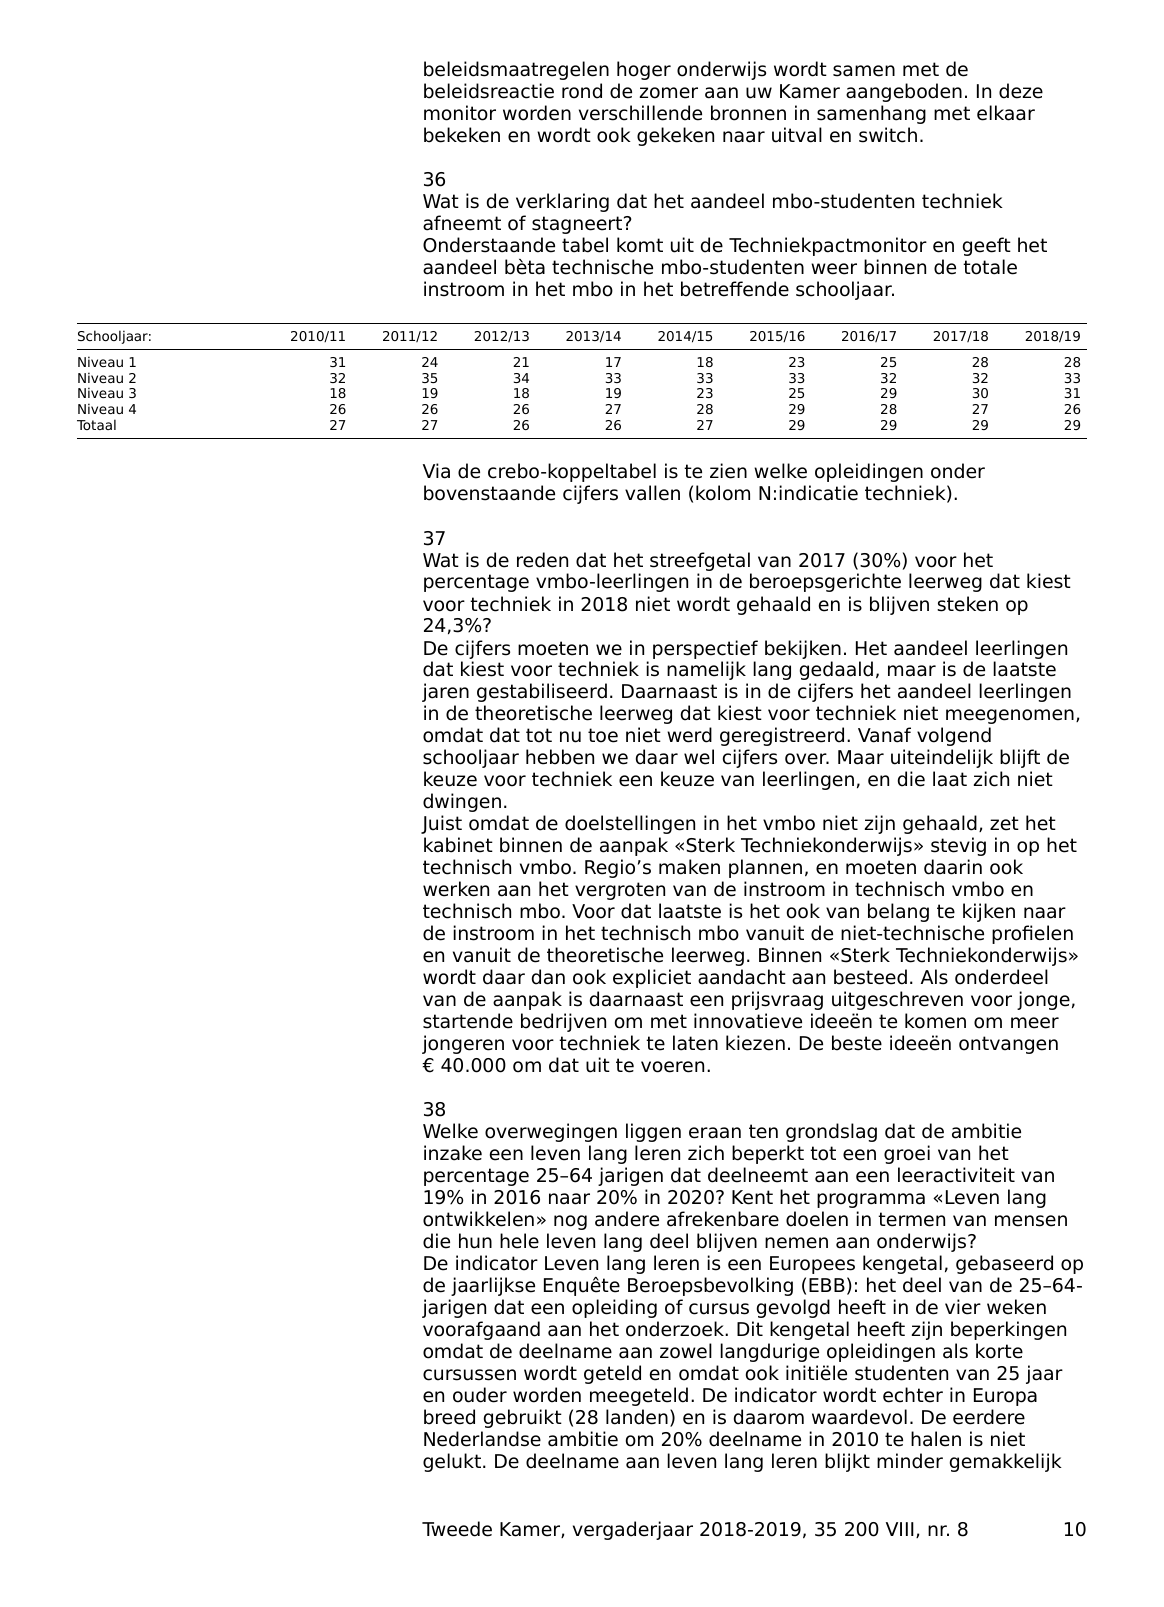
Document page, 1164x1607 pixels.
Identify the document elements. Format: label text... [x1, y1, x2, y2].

table_header 2017/18 [903, 324, 995, 349]
table_cell 32 [811, 371, 903, 386]
table_cell 32 [260, 371, 352, 386]
table_cell 29 [811, 386, 903, 402]
table_cell 33 [536, 371, 627, 386]
table_header 2010/11 [260, 324, 352, 349]
text De indicator Leven lang leren is een Europees kengetal, gebaseerd op de jaarlijkse Enquête Beroepsbevolking (EBB): het deel van de 25–64-jarigen dat een opleiding of cursus gevolgd heeft in de vier weken voorafgaand aan het onderzoek. Dit kengetal heeft zijn beperkingen omdat de deelname aan zowel langdurige opleidingen als korte cursussen wordt geteld en omdat ook initiële studenten van 25 jaar en ouder worden meegeteld. De indicator wordt echter in Europa breed gebruikt (28 landen) en is daarom waardevol. De eerdere Nederlandse ambitie om 20% deelname in 2010 te halen is niet gelukt. De deelname aan leven lang leren blijkt minder gemakkelijk [422, 1253, 1087, 1473]
text 37 [422, 527, 1087, 549]
table_cell 23 [628, 386, 719, 402]
text beleidsmaatregelen hoger onderwijs wordt samen met de beleidsreactie rond de zomer aan uw Kamer aangeboden. In deze monitor worden verschillende bronnen in samenhang met elkaar bekeken en wordt ook gekeken naar uitval en switch. [422, 59, 1087, 147]
table_header Schooljaar: [77, 324, 260, 349]
table_cell 26 [260, 402, 352, 418]
table_cell Niveau 1 [77, 350, 260, 371]
table_cell 31 [995, 386, 1087, 402]
table_cell 27 [536, 402, 627, 418]
table_cell 29 [719, 402, 811, 418]
table_cell Totaal [77, 418, 260, 438]
table_cell 28 [628, 402, 719, 418]
table_cell Niveau 4 [77, 402, 260, 418]
table_header 2013/14 [536, 324, 627, 349]
table_cell 29 [811, 418, 903, 438]
table_cell 27 [903, 402, 995, 418]
table_cell 25 [811, 350, 903, 371]
table_cell 26 [995, 402, 1087, 418]
table_cell 26 [444, 418, 536, 438]
text De cijfers moeten we in perspectief bekijken. Het aandeel leerlingen dat kiest voor techniek is namelijk lang gedaald, maar is de laatste jaren gestabiliseerd. Daarnaast is in de cijfers het aandeel leerlingen in de theoretische leerweg dat kiest voor techniek niet meegenomen, omdat dat tot nu toe niet werd geregistreerd. Vanaf volgend schooljaar hebben we daar wel cijfers over. Maar uiteindelijk blijft de keuze voor techniek een keuze van leerlingen, en die laat zich niet dwingen. [422, 637, 1087, 813]
table_cell 24 [352, 350, 444, 371]
text 36 [422, 169, 1087, 191]
table_cell 25 [719, 386, 811, 402]
table_cell 33 [995, 371, 1087, 386]
table_cell 19 [536, 386, 627, 402]
text Wat is de reden dat het streefgetal van 2017 (30%) voor het percentage vmbo-leerlingen in de beroepsgerichte leerweg dat kiest voor techniek in 2018 niet wordt gehaald en is blijven steken op 24,3%? [422, 549, 1087, 637]
table_cell 18 [444, 386, 536, 402]
text Juist omdat de doelstellingen in het vmbo niet zijn gehaald, zet het kabinet binnen de aanpak «Sterk Techniekonderwijs» stevig in op het technisch vmbo. Regio’s maken plannen, en moeten daarin ook werken aan het vergroten van de instroom in technisch vmbo en technisch mbo. Voor dat laatste is het ook van belang te kijken naar de instroom in het technisch mbo vanuit de niet-technische profielen en vanuit de theoretische leerweg. Binnen «Sterk Techniekonderwijs» wordt daar dan ook expliciet aandacht aan besteed. Als onderdeel van de aanpak is daarnaast een prijsvraag uitgeschreven voor jonge, startende bedrijven om met innovatieve ideeën te komen om meer jongeren voor techniek te laten kiezen. De beste ideeën ontvangen € 40.000 om dat uit te voeren. [422, 813, 1087, 1077]
table_cell 34 [444, 371, 536, 386]
table_header 2018/19 [995, 324, 1087, 349]
table_cell 31 [260, 350, 352, 371]
text Welke overwegingen liggen eraan ten grondslag dat de ambitie inzake een leven lang leren zich beperkt tot een groei van het percentage 25–64 jarigen dat deelneemt aan een leeractiviteit van 19% in 2016 naar 20% in 2020? Kent het programma «Leven lang ontwikkelen» nog andere afrekenbare doelen in termen van mensen die hun hele leven lang deel blijven nemen aan onderwijs? [422, 1121, 1087, 1253]
text Via de crebo-koppeltabel is te zien welke opleidingen onder bovenstaande cijfers vallen (kolom N:indicatie techniek). [422, 461, 1087, 505]
table_cell 28 [995, 350, 1087, 371]
table_cell 27 [352, 418, 444, 438]
table_cell 27 [628, 418, 719, 438]
table_cell 30 [903, 386, 995, 402]
table_cell 33 [719, 371, 811, 386]
table_header 2011/12 [352, 324, 444, 349]
table_cell 18 [628, 350, 719, 371]
text Wat is de verklaring dat het aandeel mbo-studenten techniek afneemt of stagneert? [422, 191, 1087, 235]
table_cell 17 [536, 350, 627, 371]
table_cell 29 [719, 418, 811, 438]
text Onderstaande tabel komt uit de Techniekpactmonitor en geeft het aandeel bèta technische mbo-studenten weer binnen de totale instroom in het mbo in het betreffende schooljaar. [422, 235, 1087, 301]
table_cell 26 [536, 418, 627, 438]
table_header 2016/17 [811, 324, 903, 349]
table_cell 29 [903, 418, 995, 438]
table_cell 35 [352, 371, 444, 386]
table_cell 29 [995, 418, 1087, 438]
table_cell 21 [444, 350, 536, 371]
table_cell 27 [260, 418, 352, 438]
table_cell 32 [903, 371, 995, 386]
table_header 2012/13 [444, 324, 536, 349]
text 38 [422, 1099, 1087, 1121]
table_cell 23 [719, 350, 811, 371]
table_cell 28 [811, 402, 903, 418]
table_header 2014/15 [628, 324, 719, 349]
table_cell Niveau 2 [77, 371, 260, 386]
table_cell 26 [352, 402, 444, 418]
table_cell 26 [444, 402, 536, 418]
table_header 2015/16 [719, 324, 811, 349]
table_cell 28 [903, 350, 995, 371]
table_cell 18 [260, 386, 352, 402]
table_cell 33 [628, 371, 719, 386]
table_cell Niveau 3 [77, 386, 260, 402]
table_cell 19 [352, 386, 444, 402]
